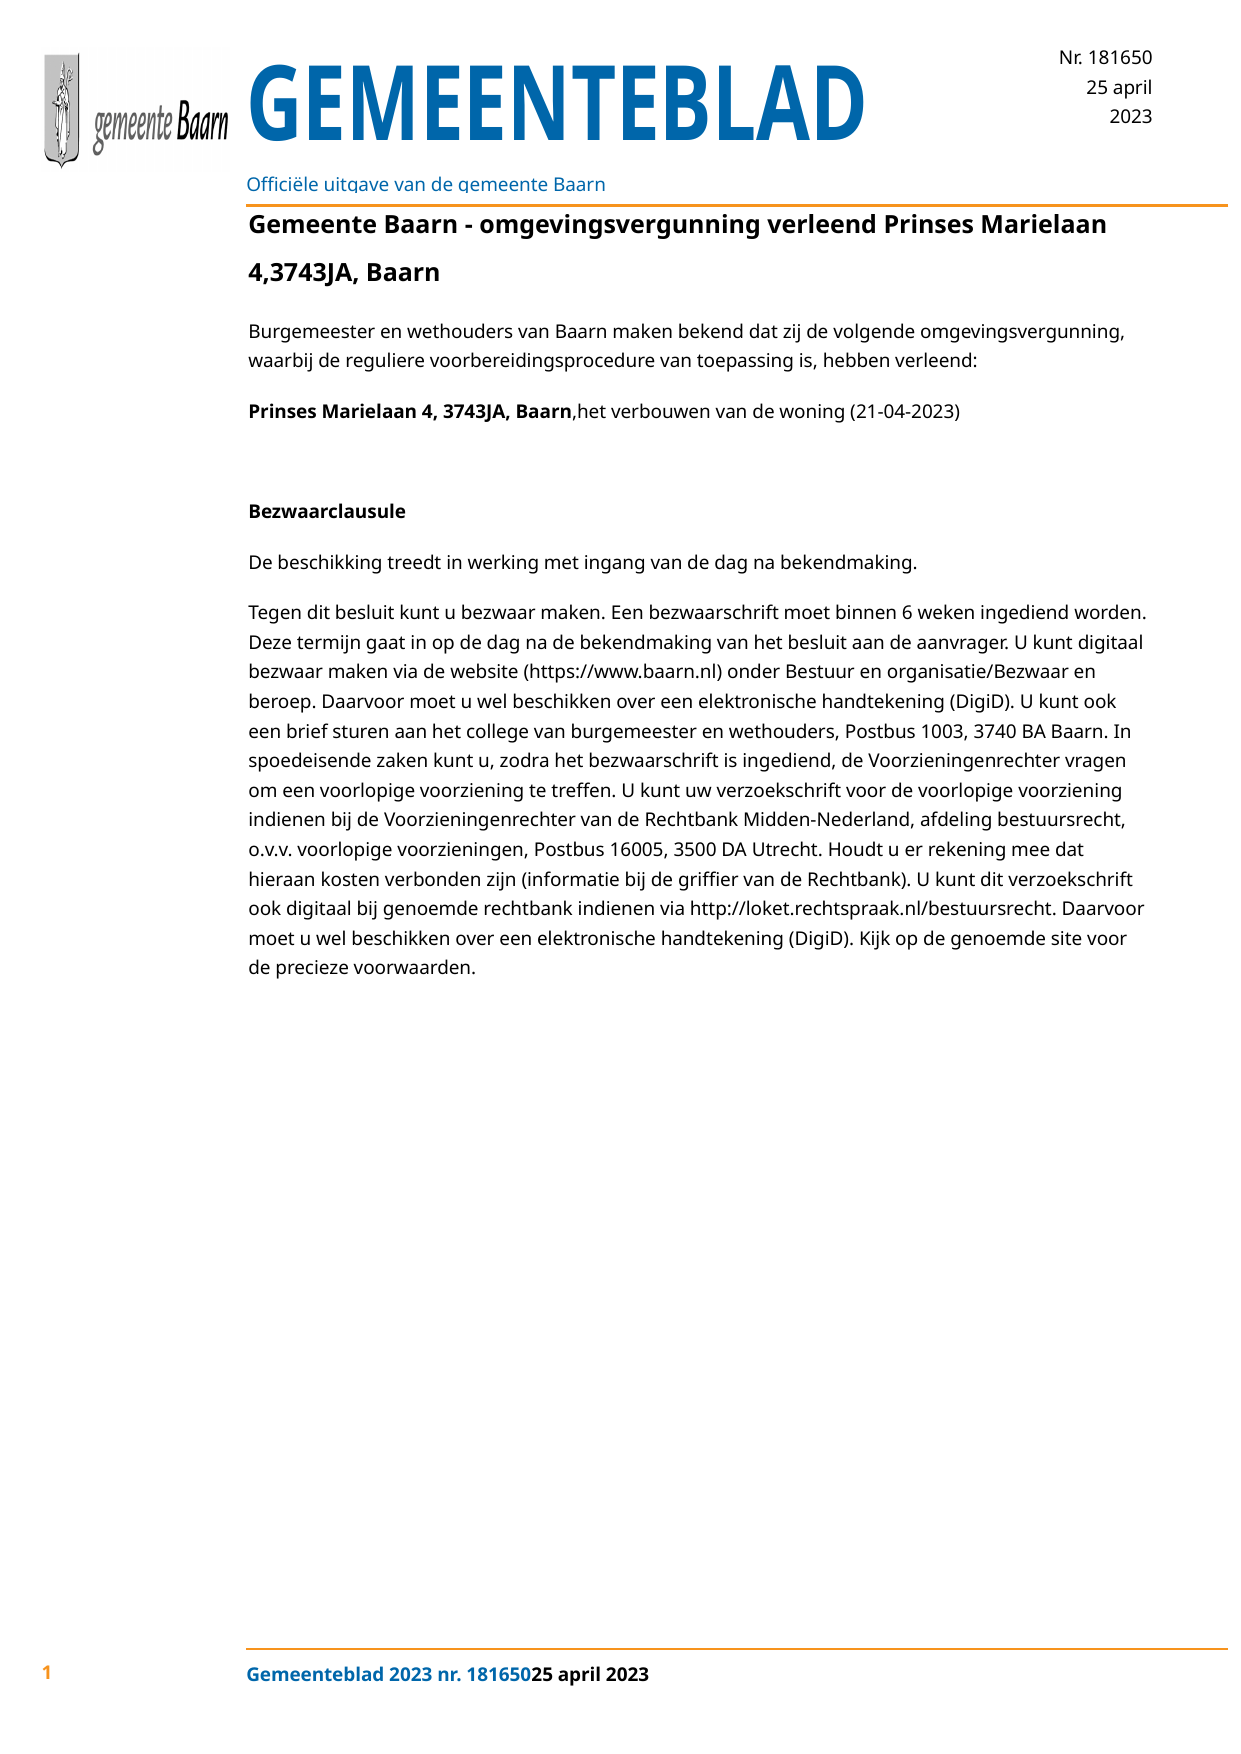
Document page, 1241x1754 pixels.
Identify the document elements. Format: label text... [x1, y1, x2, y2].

picture [41, 47, 231, 172]
text Bezwaarclausule [248, 499, 1152, 524]
text Gemeente Baarn - omgevingsvergunning verleend Prinses Marielaan 4,3743JA, Baarn [248, 207, 1152, 288]
text De beschikking treedt in werking met ingang van de dag na bekendmaking. [248, 549, 1152, 575]
text Tegen dit besluit kunt u bezwaar maken. Een bezwaarschrift moet binnen 6 weken ingediend worden. Deze termijn gaat in op de dag na de bekendmaking van het besluit aan de aanvrager. U kunt digitaal bezwaar maken via de website (https://www.baarn.nl) onder Bestuur en organisatie/Bezwaar en beroep. Daarvoor moet u wel beschikken over een elektronische handtekening (DigiD). U kunt ook een brief sturen aan het college van burgemeester en wethouders, Postbus 1003, 3740 BA Baarn. In spoedeisende zaken kunt u, zodra het bezwaarschrift is ingediend, de Voorzieningenrechter vragen om een voorlopige voorziening te treffen. U kunt uw verzoekschrift voor de voorlopige voorziening indienen bij de Voorzieningenrechter van de Rechtbank Midden-Nederland, afdeling bestuursrecht, o.v.v. voorlopige voorzieningen, Postbus 16005, 3500 DA Utrecht. Houdt u er rekening mee dat hieraan kosten verbonden zijn (informatie bij de griffier van de Rechtbank). U kunt dit verzoekschrift ook digitaal bij genoemde rechtbank indienen via http://loket.rechtspraak.nl/bestuursrecht. Daarvoor moet u wel beschikken over een elektronische handtekening (DigiD). Kijk op de genoemde site voor de precieze voorwaarden. [248, 599, 1152, 980]
text Prinses Marielaan 4, 3743JA, Baarn,het verbouwen van de woning (21-04-2023) [248, 398, 1152, 424]
text Burgemeester en wethouders van Baarn maken bekend dat zij de volgende omgevingsvergunning, waarbij de reguliere voorbereidingsprocedure van toepassing is, hebben verleend: [248, 318, 1152, 373]
